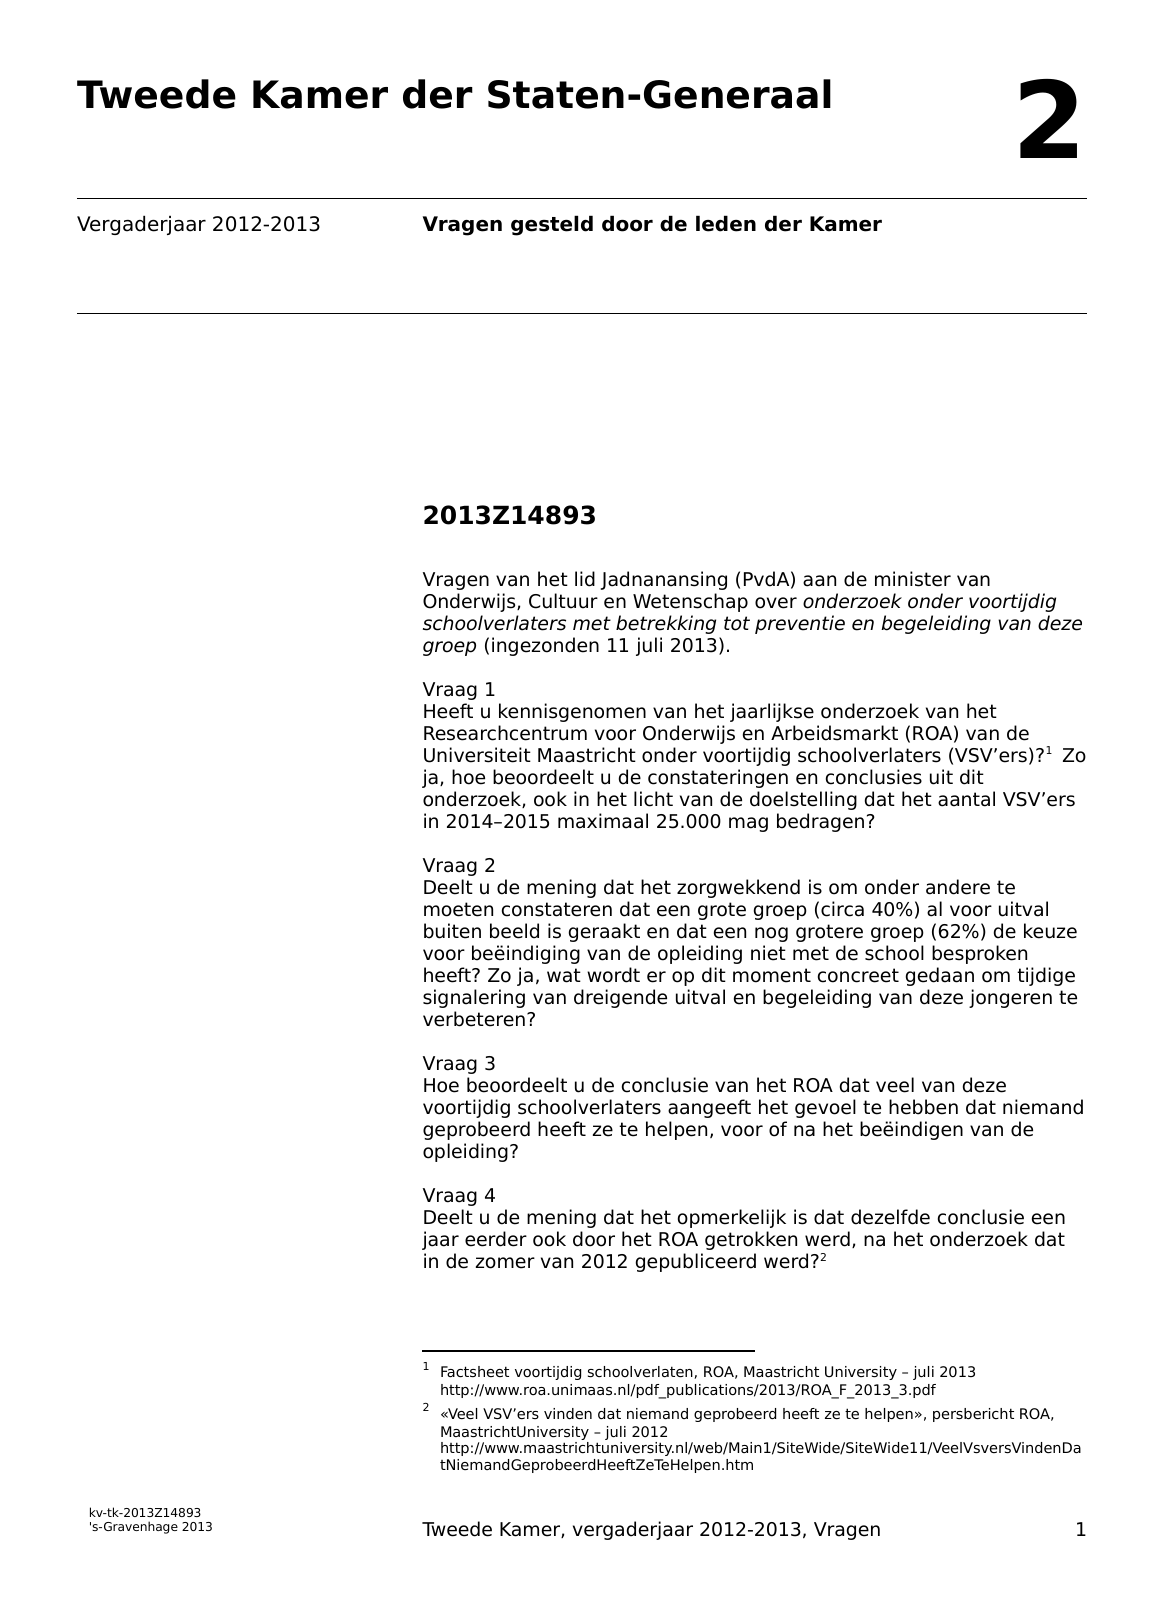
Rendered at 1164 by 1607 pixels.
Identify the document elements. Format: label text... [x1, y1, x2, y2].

table_cell Vragen gesteld door de leden der Kamer [422, 199, 1087, 313]
text Hoe beoordeelt u de conclusie van het ROA dat veel van deze voortijdig schoolverlaters aangeeft het gevoel te hebben dat niemand geprobeerd heeft ze te helpen, voor of na het beëindigen van de opleiding? [422, 1075, 1087, 1163]
text «Veel VSV’ers vinden dat niemand geprobeerd heeft ze te helpen», persbericht ROA, MaastrichtUniversity – juli 2012 http://www.maastrichtuniversity.nl/web/Main1/SiteWide/SiteWide11/VeelVsversVindenDatNiemandGeprobeerdHeeftZeTeHelpen.htm [422, 1402, 1087, 1474]
table_header Tweede Kamer der Staten-Generaal [77, 59, 886, 198]
text Vraag 2 [422, 855, 1087, 877]
text Vraag 3 [422, 1053, 1087, 1075]
table_cell Vergaderjaar 2012-2013 [77, 199, 422, 313]
text Factsheet voortijdig schoolverlaten, ROA, Maastricht University – juli 2013 http://www.roa.unimaas.nl/pdf_publications/2013/ROA_F_2013_3.pdf [422, 1360, 1087, 1399]
text Deelt u de mening dat het opmerkelijk is dat dezelfde conclusie een jaar eerder ook door het ROA getrokken werd, na het onderzoek dat in de zomer van 2012 gepubliceerd werd? [422, 1207, 1087, 1273]
text Deelt u de mening dat het zorgwekkend is om onder andere te moeten constateren dat een grote groep (circa 40%) al voor uitval buiten beeld is geraakt en dat een nog grotere groep (62%) de keuze voor beëindiging van de opleiding niet met de school besproken heeft? Zo ja, wat wordt er op dit moment concreet gedaan om tijdige signalering van dreigende uitval en begeleiding van deze jongeren te verbeteren? [422, 877, 1087, 1031]
text Heeft u kennisgenomen van het jaarlijkse onderzoek van het Researchcentrum voor Onderwijs en Arbeidsmarkt (ROA) van de Universiteit Maastricht onder voortijdig schoolverlaters (VSV’ers)? Zo ja, hoe beoordeelt u de constateringen en conclusies uit dit onderzoek, ook in het licht van de doelstelling dat het aantal VSV’ers in 2014–2015 maximaal 25.000 mag bedragen? [422, 701, 1087, 833]
text 2013Z14893 [422, 501, 1087, 531]
text Vraag 1 [422, 679, 1087, 701]
table_header 2 [886, 59, 1087, 198]
text kv-tk-2013Z14893 [88, 1506, 323, 1520]
text Vraag 4 [422, 1185, 1087, 1207]
text 's-Gravenhage 2013 [88, 1520, 323, 1534]
text Vragen van het lid Jadnanansing (PvdA) aan de minister van Onderwijs, Cultuur en Wetenschap over onderzoek onder voortijdig schoolverlaters met betrekking tot preventie en begeleiding van deze groep (ingezonden 11 juli 2013). [422, 569, 1087, 657]
